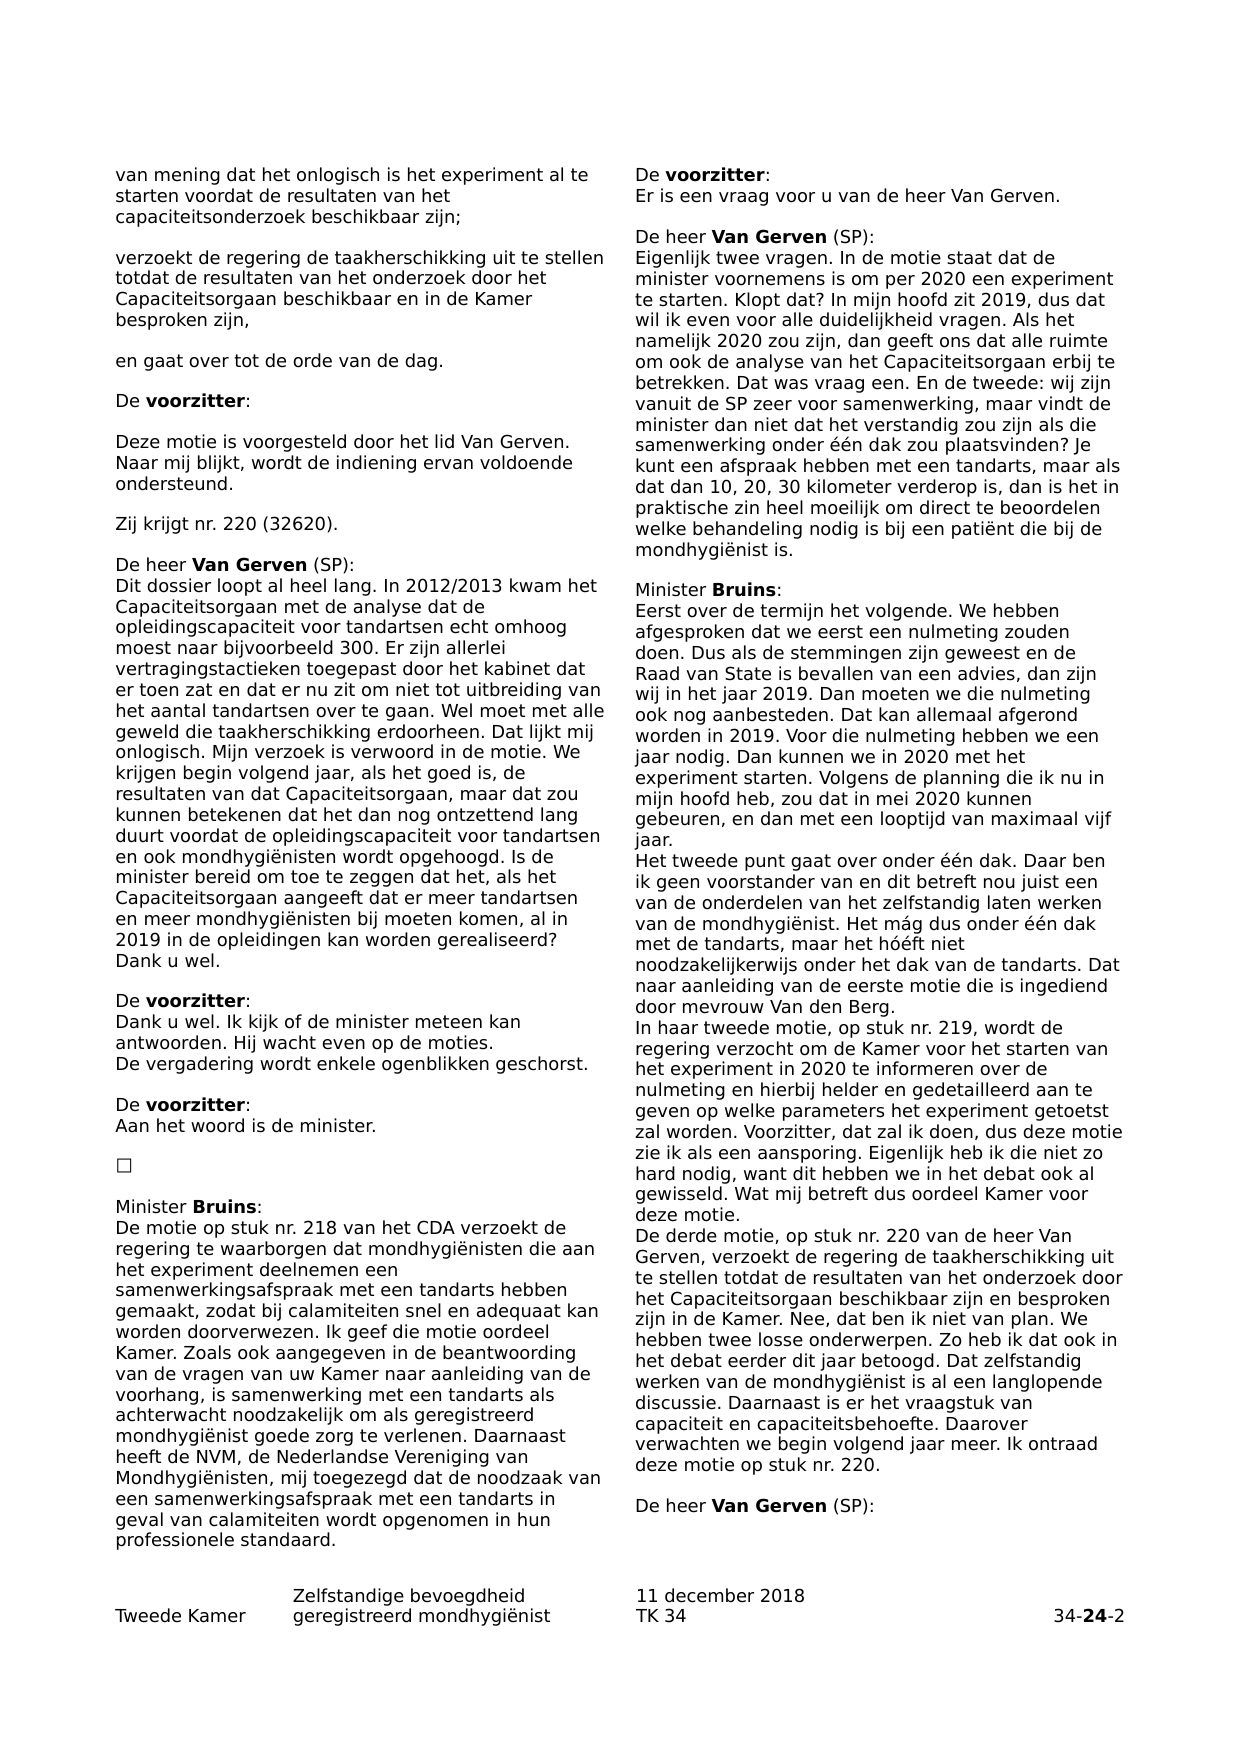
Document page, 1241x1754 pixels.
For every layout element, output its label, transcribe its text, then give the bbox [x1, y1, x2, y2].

text verzoekt de regering de taakherschikking uit te stellen totdat de resultaten van het onderzoek door het Capaciteitsorgaan beschikbaar en in de Kamer besproken zijn, [115, 247, 605, 330]
text De heer Van Gerven (SP): [115, 555, 605, 576]
text De derde motie, op stuk nr. 220 van de heer Van Gerven, verzoekt de regering de taakherschikking uit te stellen totdat de resultaten van het onderzoek door het Capaciteitsorgaan beschikbaar zijn en besproken zijn in de Kamer. Nee, dat ben ik niet van plan. We hebben twee losse onderwerpen. Zo heb ik dat ook in het debat eerder dit jaar betoogd. Dat zelfstandig werken van de mondhygiënist is al een langlopende discussie. Daarnaast is er het vraagstuk van capaciteit en capaciteitsbehoefte. Daarover verwachten we begin volgend jaar meer. Ik ontraad deze motie op stuk nr. 220. [635, 1226, 1125, 1476]
text In haar tweede motie, op stuk nr. 219, wordt de regering verzocht om de Kamer voor het starten van het experiment in 2020 te informeren over de nulmeting en hierbij helder en gedetailleerd aan te geven op welke parameters het experiment getoetst zal worden. Voorzitter, dat zal ik doen, dus deze motie zie ik als een aansporing. Eigenlijk heb ik die niet zo hard nodig, want dit hebben we in het debat ook al gewisseld. Wat mij betreft dus oordeel Kamer voor deze motie. [635, 1017, 1125, 1226]
text Eigenlijk twee vragen. In de motie staat dat de minister voornemens is om per 2020 een experiment te starten. Klopt dat? In mijn hoofd zit 2019, dus dat wil ik even voor alle duidelijkheid vragen. Als het namelijk 2020 zou zijn, dan geeft ons dat alle ruimte om ook de analyse van het Capaciteitsorgaan erbij te betrekken. Dat was vraag een. En de tweede: wij zijn vanuit de SP zeer voor samenwerking, maar vindt de minister dan niet dat het verstandig zou zijn als die samenwerking onder één dak zou plaatsvinden? Je kunt een afspraak hebben met een tandarts, maar als dat dan 10, 20, 30 kilometer verderop is, dan is het in praktische zin heel moeilijk om direct te beoordelen welke behandeling nodig is bij een patiënt die bij de mondhygiënist is. [635, 248, 1125, 560]
text Dit dossier loopt al heel lang. In 2012/2013 kwam het Capaciteitsorgaan met de analyse dat de opleidingscapaciteit voor tandartsen echt omhoog moest naar bijvoorbeeld 300. Er zijn allerlei vertragingstactieken toegepast door het kabinet dat er toen zat en dat er nu zit om niet tot uitbreiding van het aantal tandartsen over te gaan. Wel moet met alle geweld die taakherschikking erdoorheen. Dat lijkt mij onlogisch. Mijn verzoek is verwoord in de motie. We krijgen begin volgend jaar, als het goed is, de resultaten van dat Capaciteitsorgaan, maar dat zou kunnen betekenen dat het dan nog ontzettend lang duurt voordat de opleidingscapaciteit voor tandartsen en ook mondhygiënisten wordt opgehoogd. Is de minister bereid om toe te zeggen dat het, als het Capaciteitsorgaan aangeeft dat er meer tandartsen en meer mondhygiënisten bij moeten komen, al in 2019 in de opleidingen kan worden gerealiseerd? [115, 576, 605, 951]
text Minister Bruins: [115, 1197, 605, 1218]
text Eerst over de termijn het volgende. We hebben afgesproken dat we eerst een nulmeting zouden doen. Dus als de stemmingen zijn geweest en de Raad van State is bevallen van een advies, dan zijn wij in het jaar 2019. Dan moeten we die nulmeting ook nog aanbesteden. Dat kan allemaal afgerond worden in 2019. Voor die nulmeting hebben we een jaar nodig. Dan kunnen we in 2020 met het experiment starten. Volgens de planning die ik nu in mijn hoofd heb, zou dat in mei 2020 kunnen gebeuren, en dan met een looptijd van maximaal vijf jaar. [635, 601, 1125, 851]
text De voorzitter: [115, 1094, 605, 1115]
text De voorzitter: [115, 391, 605, 412]
text Zij krijgt nr. 220 (32620). [115, 514, 605, 535]
text Het tweede punt gaat over onder één dak. Daar ben ik geen voorstander van en dit betreft nou juist een van de onderdelen van het zelfstandig laten werken van de mondhygiënist. Het mág dus onder één dak met de tandarts, maar het hóéft niet noodzakelijkerwijs onder het dak van de tandarts. Dat naar aanleiding van de eerste motie die is ingediend door mevrouw Van den Berg. [635, 851, 1125, 1017]
text De voorzitter: [115, 991, 605, 1012]
text De heer Van Gerven (SP): [635, 1496, 1125, 1517]
text De motie op stuk nr. 218 van het CDA verzoekt de regering te waarborgen dat mondhygiënisten die aan het experiment deelnemen een samenwerkingsafspraak met een tandarts hebben gemaakt, zodat bij calamiteiten snel en adequaat kan worden doorverwezen. Ik geef die motie oordeel Kamer. Zoals ook aangegeven in de beantwoording van de vragen van uw Kamer naar aanleiding van de voorhang, is samenwerking met een tandarts als achterwacht noodzakelijk om als geregistreerd mondhygiënist goede zorg te verlenen. Daarnaast heeft de NVM, de Nederlandse Vereniging van Mondhygiënisten, mij toegezegd dat de noodzaak van een samenwerkingsafspraak met een tandarts in geval van calamiteiten wordt opgenomen in hun professionele standaard. [115, 1218, 605, 1551]
text Dank u wel. [115, 951, 605, 971]
text De voorzitter: [635, 165, 1125, 186]
text van mening dat het onlogisch is het experiment al te starten voordat de resultaten van het capaciteitsonderzoek beschikbaar zijn; [115, 165, 605, 227]
text De vergadering wordt enkele ogenblikken geschorst. [115, 1054, 605, 1074]
text en gaat over tot de orde van de dag. [115, 350, 605, 371]
text De heer Van Gerven (SP): [635, 227, 1125, 248]
text Deze motie is voorgesteld door het lid Van Gerven. Naar mij blijkt, wordt de indiening ervan voldoende ondersteund. [115, 432, 605, 494]
text ⬜ [115, 1156, 605, 1177]
text Dank u wel. Ik kijk of de minister meteen kan antwoorden. Hij wacht even op de moties. [115, 1012, 605, 1054]
text Aan het woord is de minister. [115, 1115, 605, 1136]
text Er is een vraag voor u van de heer Van Gerven. [635, 186, 1125, 207]
text Minister Bruins: [635, 580, 1125, 601]
